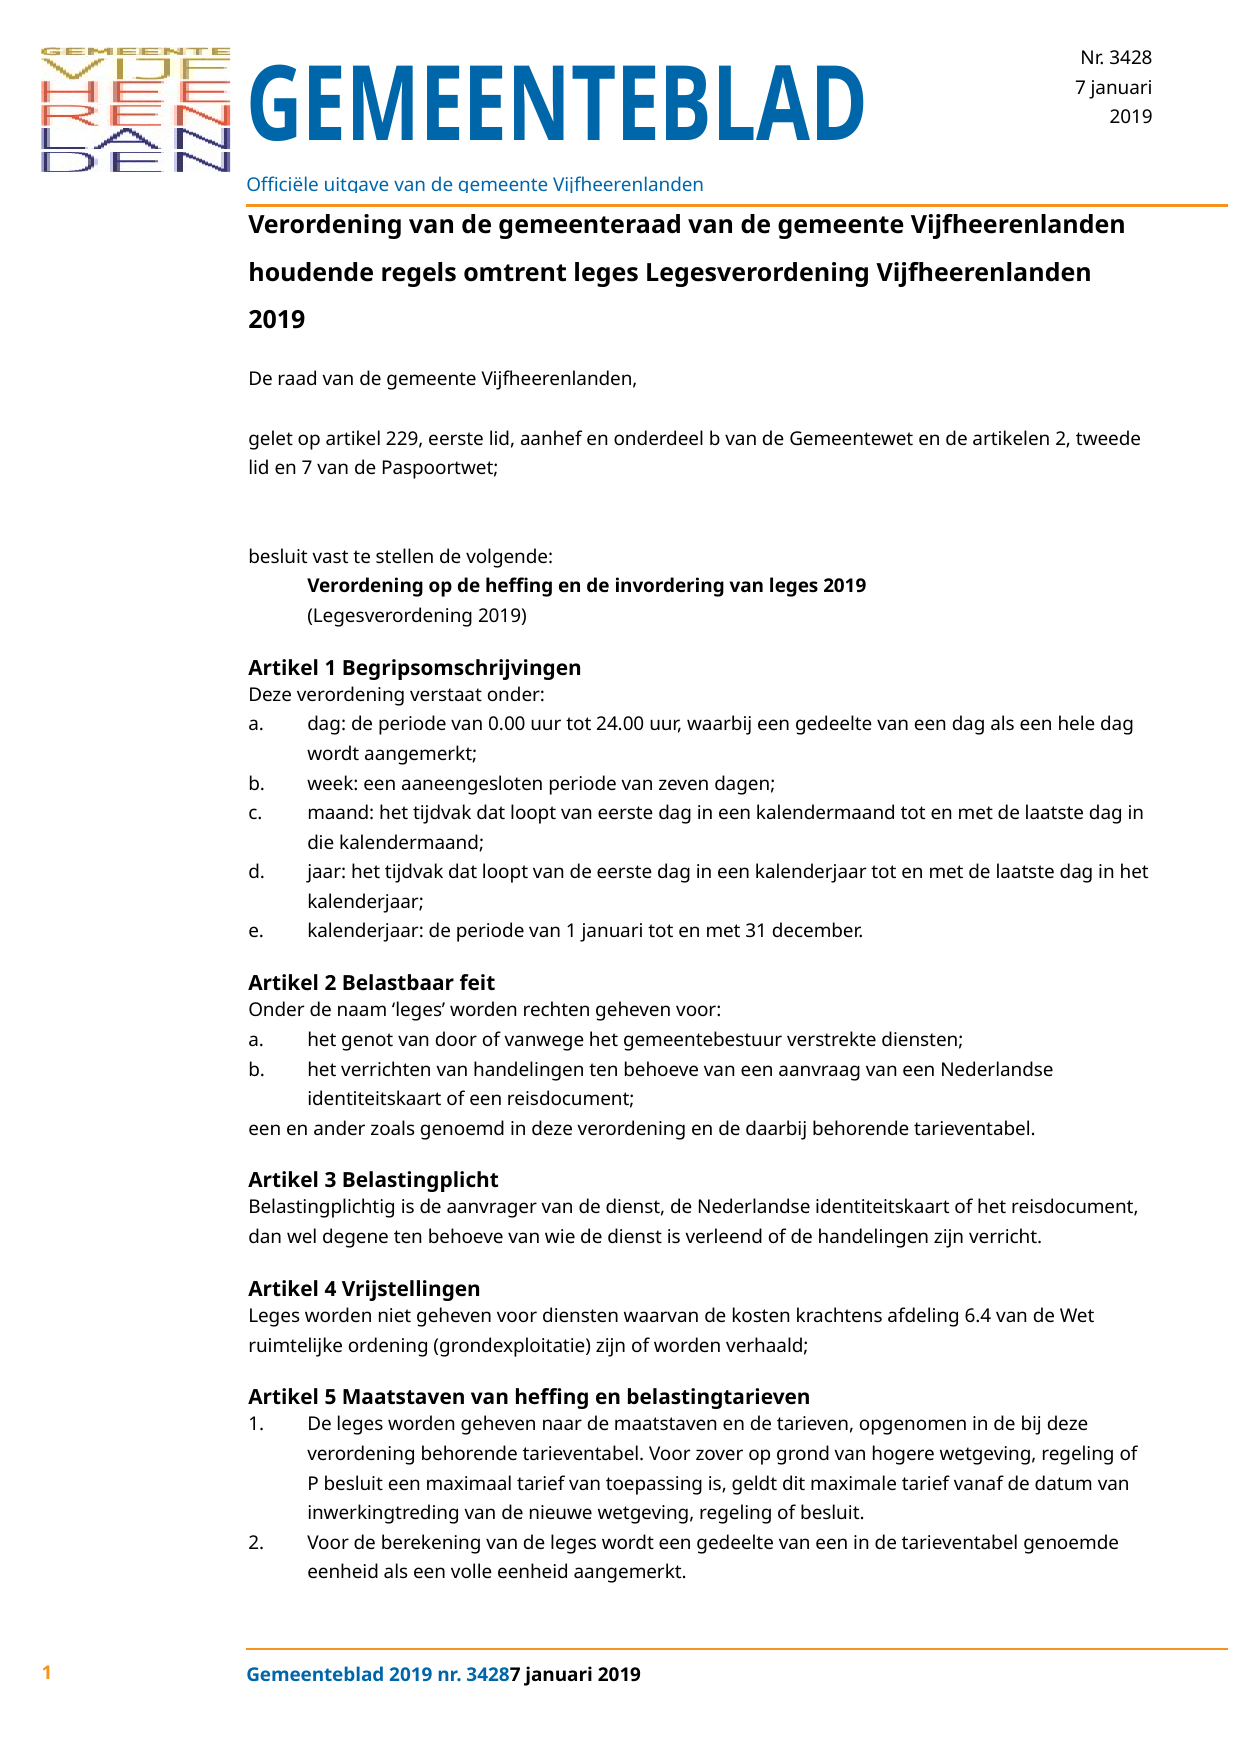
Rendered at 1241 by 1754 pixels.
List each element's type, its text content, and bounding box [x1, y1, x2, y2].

text Leges worden niet geheven voor diensten waarvan de kosten krachtens afdeling 6.4 van de Wet ruimtelijke ordening (grondexploitatie) zijn of worden verhaald; [248, 1302, 1152, 1357]
list (Legesverordening 2019) [248, 602, 1152, 628]
list week: een aaneengesloten periode van zeven dagen; [248, 770, 1152, 796]
text Deze verordening verstaat onder: [248, 681, 1152, 707]
list het verrichten van handelingen ten behoeve van een aanvraag van een Nederlandse identiteitskaart of een reisdocument; [248, 1056, 1152, 1111]
list het genot van door of vanwege het gemeentebestuur verstrekte diensten; [248, 1026, 1152, 1052]
text Artikel 5 Maatstaven van heffing en belastingtarieven [248, 1382, 1152, 1411]
list kalenderjaar: de periode van 1 januari tot en met 31 december. [248, 918, 1152, 943]
text Verordening van de gemeenteraad van de gemeente Vijfheerenlanden houdende regels omtrent leges Legesverordening Vijfheerenlanden 2019 [248, 207, 1152, 336]
text Belastingplichtig is de aanvrager van de dienst, de Nederlandse identiteitskaart of het reisdocument, dan wel degene ten behoeve van wie de dienst is verleend of de handelingen zijn verricht. [248, 1194, 1152, 1249]
list Verordening op de heffing en de invordering van leges 2019 [248, 573, 1152, 598]
text Artikel 2 Belastbaar feit [248, 968, 1152, 997]
text een en ander zoals genoemd in deze verordening en de daarbij behorende tarieventabel. [248, 1115, 1152, 1141]
text Artikel 4 Vrijstellingen [248, 1274, 1152, 1302]
text gelet op artikel 229, eerste lid, aanhef en onderdeel b van de Gemeentewet en de artikelen 2, tweede lid en 7 van de Paspoortwet; [248, 425, 1152, 480]
list Voor de berekening van de leges wordt een gedeelte van een in de tarieventabel genoemde eenheid als een volle eenheid aangemerkt. [248, 1529, 1152, 1584]
text Onder de naam ‘leges’ worden rechten geheven voor: [248, 997, 1152, 1022]
text Artikel 1 Begripsomschrijvingen [248, 653, 1152, 681]
list De leges worden geheven naar de maatstaven en de tarieven, opgenomen in de bij deze verordening behorende tarieventabel. Voor zover op grond van hogere wetgeving, regeling of P besluit een maximaal tarief van toepassing is, geldt dit maximale tarief vanaf de datum van inwerkingtreding van de nieuwe wetgeving, regeling of besluit. [248, 1411, 1152, 1525]
picture [41, 47, 231, 172]
list jaar: het tijdvak dat loopt van de eerste dag in een kalenderjaar tot en met de laatste dag in het kalenderjaar; [248, 858, 1152, 914]
text besluit vast te stellen de volgende: [248, 543, 1152, 569]
text De raad van de gemeente Vijfheerenlanden, [248, 366, 1152, 391]
text Artikel 3 Belastingplicht [248, 1165, 1152, 1194]
list maand: het tijdvak dat loopt van eerste dag in een kalendermaand tot en met de laatste dag in die kalendermaand; [248, 799, 1152, 855]
list dag: de periode van 0.00 uur tot 24.00 uur, waarbij een gedeelte van een dag als een hele dag wordt aangemerkt; [248, 711, 1152, 766]
